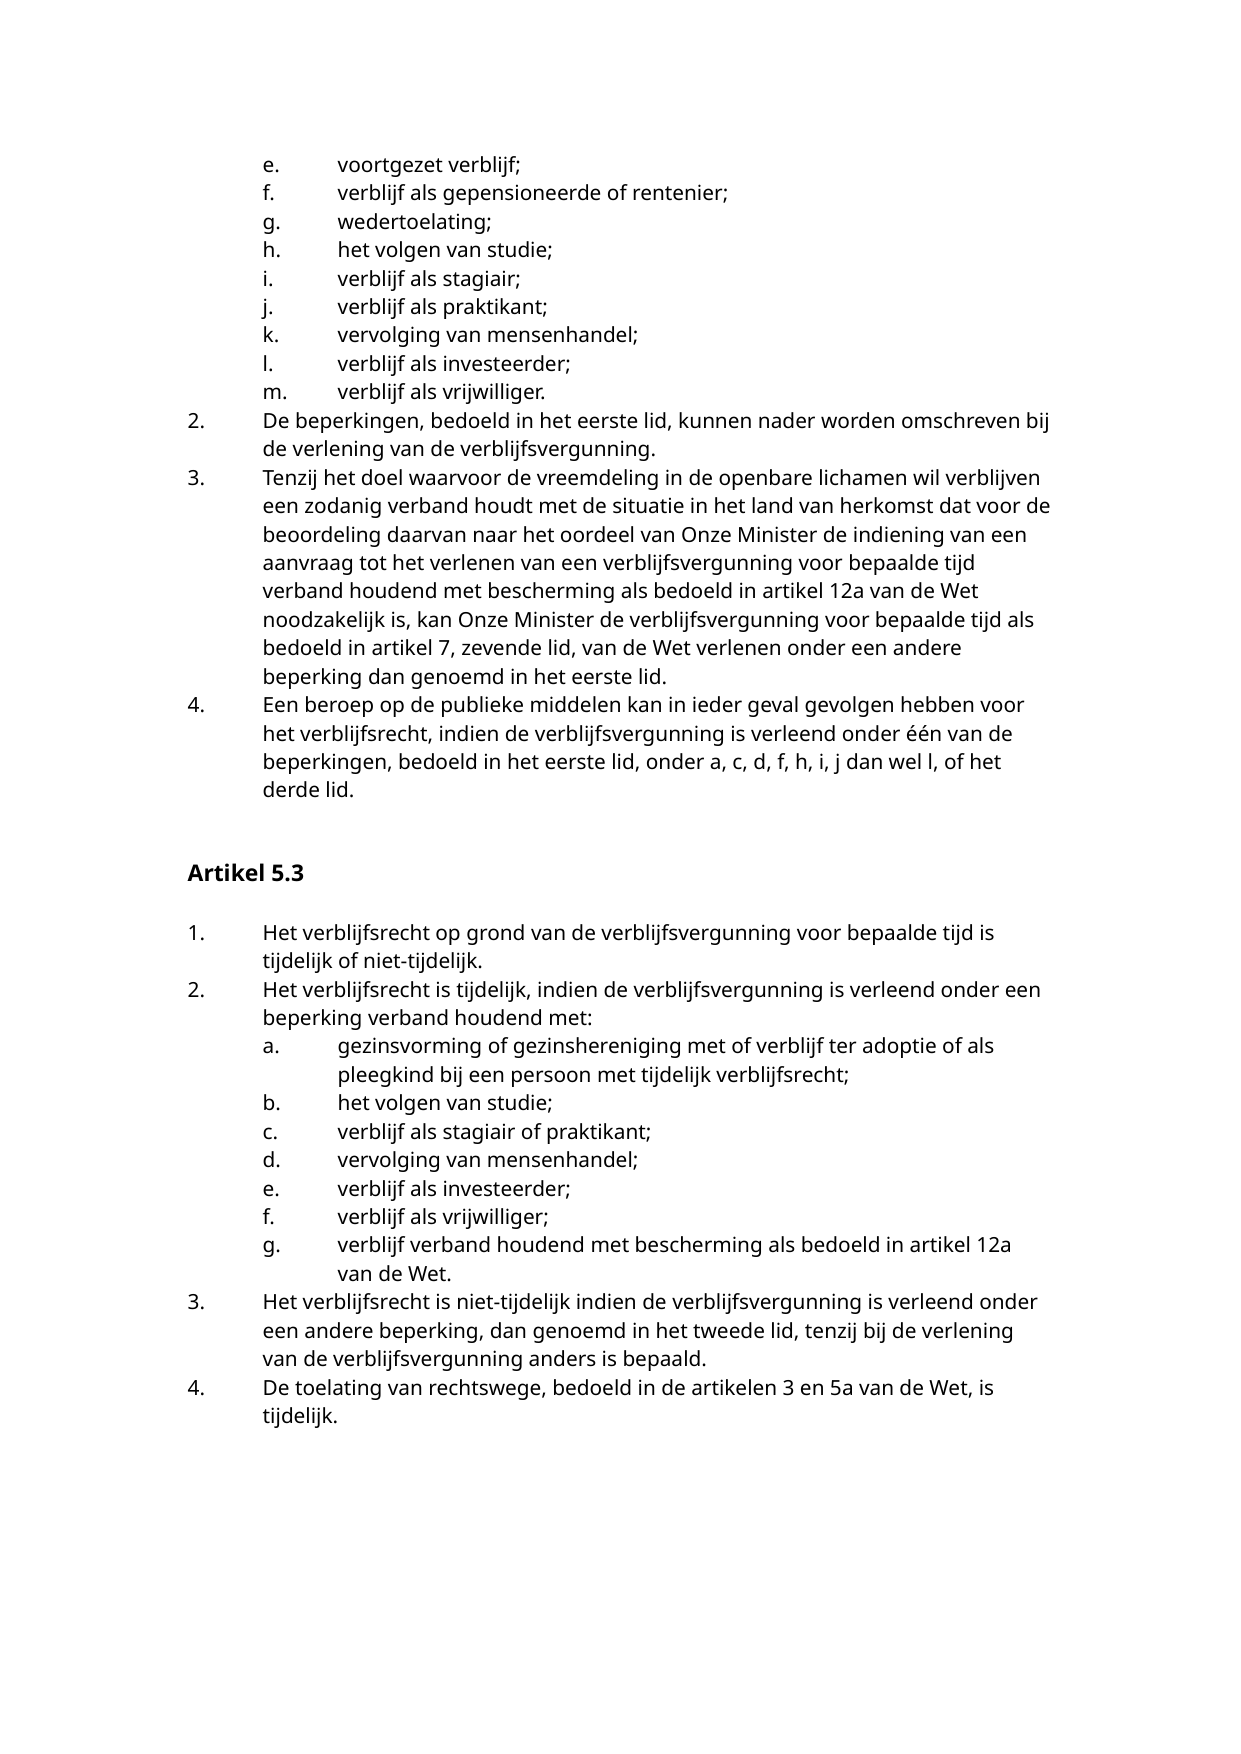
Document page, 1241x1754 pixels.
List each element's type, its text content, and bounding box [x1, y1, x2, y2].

list verblijf als praktikant; [262, 292, 1053, 321]
list De toelating van rechtswege, bedoeld in de artikelen 3 en 5a van de Wet, is tijdelijk. [187, 1373, 1053, 1430]
list Het verblijfsrecht op grond van de verblijfsvergunning voor bepaalde tijd is tijdelijk of niet-tijdelijk. [187, 918, 1053, 975]
list verblijf als vrijwilliger. [262, 377, 1053, 406]
list Tenzij het doel waarvoor de vreemdeling in de openbare lichamen wil verblijven een zodanig verband houdt met de situatie in het land van herkomst dat voor de beoordeling daarvan naar het oordeel van Onze Minister de indiening van een aanvraag tot het verlenen van een verblijfsvergunning voor bepaalde tijd verband houdend met bescherming als bedoeld in artikel 12a van de Wet noodzakelijk is, kan Onze Minister de verblijfsvergunning voor bepaalde tijd als bedoeld in artikel 7, zevende lid, van de Wet verlenen onder een andere beperking dan genoemd in het eerste lid. [187, 463, 1053, 690]
list wedertoelating; [262, 207, 1053, 235]
list Het verblijfsrecht is niet-tijdelijk indien de verblijfsvergunning is verleend onder een andere beperking, dan genoemd in het tweede lid, tenzij bij de verlening van de verblijfsvergunning anders is bepaald. [187, 1287, 1053, 1373]
list verblijf als investeerder; [262, 349, 1053, 377]
list het volgen van studie; [262, 1088, 1053, 1117]
list verblijf als stagiair; [262, 264, 1053, 292]
list verblijf verband houdend met bescherming als bedoeld in artikel 12a van de Wet. [262, 1231, 1053, 1287]
list verblijf als gepensioneerde of rentenier; [262, 178, 1053, 207]
list verblijf als investeerder; [262, 1174, 1053, 1202]
list De beperkingen, bedoeld in het eerste lid, kunnen nader worden omschreven bij de verlening van de verblijfsvergunning. [187, 406, 1053, 463]
list verblijf als vrijwilliger; [262, 1202, 1053, 1231]
list het volgen van studie; [262, 235, 1053, 264]
list verblijf als stagiair of praktikant; [262, 1117, 1053, 1145]
subtitle Artikel 5.3 [187, 857, 1053, 888]
list vervolging van mensenhandel; [262, 1145, 1053, 1174]
list vervolging van mensenhandel; [262, 321, 1053, 349]
list Een beroep op de publieke middelen kan in ieder geval gevolgen hebben voor het verblijfsrecht, indien de verblijfsvergunning is verleend onder één van de beperkingen, bedoeld in het eerste lid, onder a, c, d, f, h, i, j dan wel l, of het derde lid. [187, 690, 1053, 804]
list voortgezet verblijf; [262, 150, 1053, 178]
list gezinsvorming of gezinshereniging met of verblijf ter adoptie of als pleegkind bij een persoon met tijdelijk verblijfsrecht; [262, 1032, 1053, 1088]
list Het verblijfsrecht is tijdelijk, indien de verblijfsvergunning is verleend onder een beperking verband houdend met: [187, 975, 1053, 1032]
